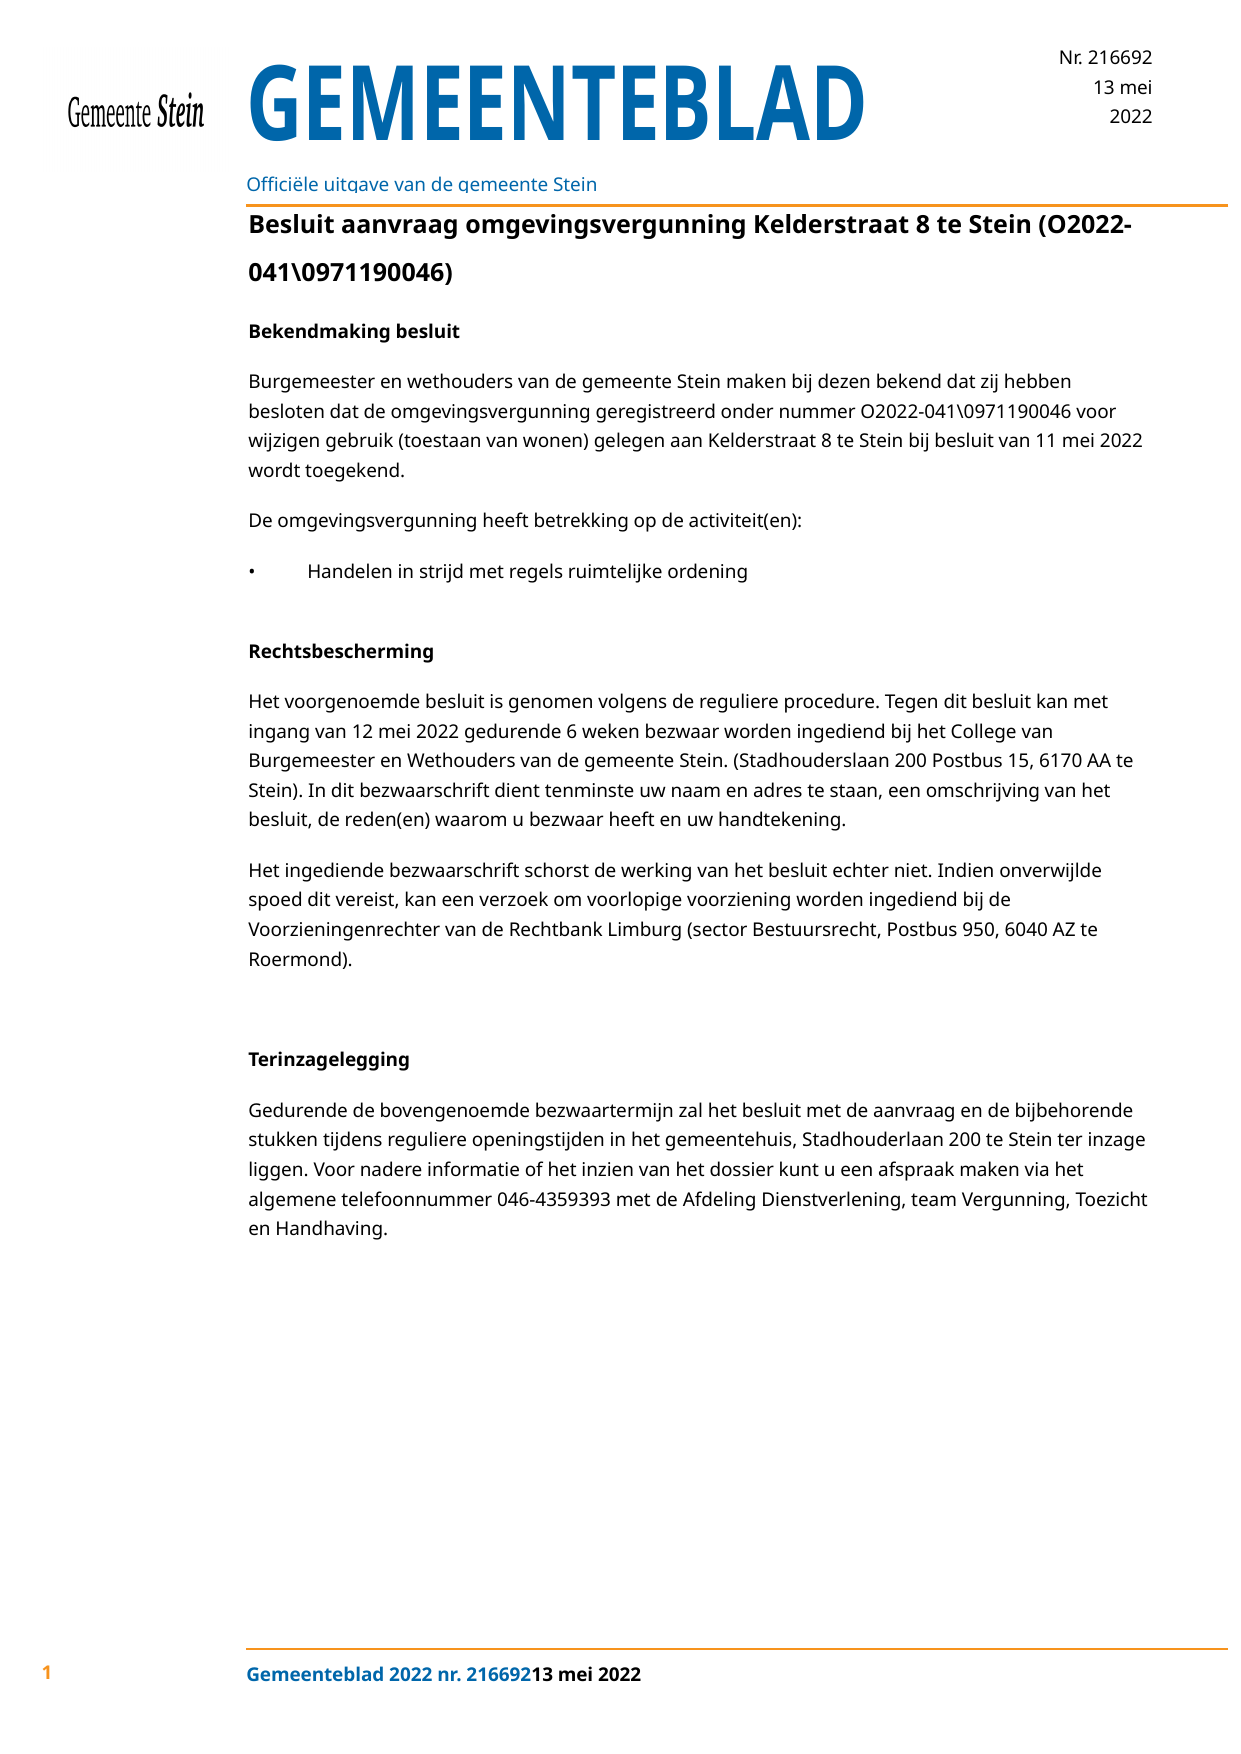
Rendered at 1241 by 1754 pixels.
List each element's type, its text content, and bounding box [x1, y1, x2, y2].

list Handelen in strijd met regels ruimtelijke ordening [248, 558, 1152, 584]
text Rechtsbescherming [248, 638, 1152, 664]
text Besluit aanvraag omgevingsvergunning Kelderstraat 8 te Stein (O2022-041\0971190046) [248, 207, 1152, 288]
text Gedurende de bovengenoemde bezwaartermijn zal het besluit met de aanvraag en de bijbehorende stukken tijdens reguliere openingstijden in het gemeentehuis, Stadhouderlaan 200 te Stein ter inzage liggen. Voor nadere informatie of het inzien van het dossier kunt u een afspraak maken via het algemene telefoonnummer 046-4359393 met de Afdeling Dienstverlening, team Vergunning, Toezicht en Handhaving. [248, 1097, 1152, 1241]
text Het ingediende bezwaarschrift schorst de werking van het besluit echter niet. Indien onverwijlde spoed dit vereist, kan een verzoek om voorlopige voorziening worden ingediend bij de Voorzieningenrechter van de Rechtbank Limburg (sector Bestuursrecht, Postbus 950, 6040 AZ te Roermond). [248, 857, 1152, 972]
picture [41, 47, 231, 172]
text Burgemeester en wethouders van de gemeente Stein maken bij dezen bekend dat zij hebben besloten dat de omgevingsvergunning geregistreerd onder nummer O2022-041\0971190046 voor wijzigen gebruik (toestaan van wonen) gelegen aan Kelderstraat 8 te Stein bij besluit van 11 mei 2022 wordt toegekend. [248, 368, 1152, 483]
text De omgevingsvergunning heeft betrekking op de activiteit(en): [248, 507, 1152, 533]
text Het voorgenoemde besluit is genomen volgens de reguliere procedure. Tegen dit besluit kan met ingang van 12 mei 2022 gedurende 6 weken bezwaar worden ingediend bij het College van Burgemeester en Wethouders van de gemeente Stein. (Stadhouderslaan 200 Postbus 15, 6170 AA te Stein). In dit bezwaarschrift dient tenminste uw naam en adres te staan, een omschrijving van het besluit, de reden(en) waarom u bezwaar heeft en uw handtekening. [248, 688, 1152, 832]
text Terinzagelegging [248, 1047, 1152, 1072]
text Bekendmaking besluit [248, 318, 1152, 344]
